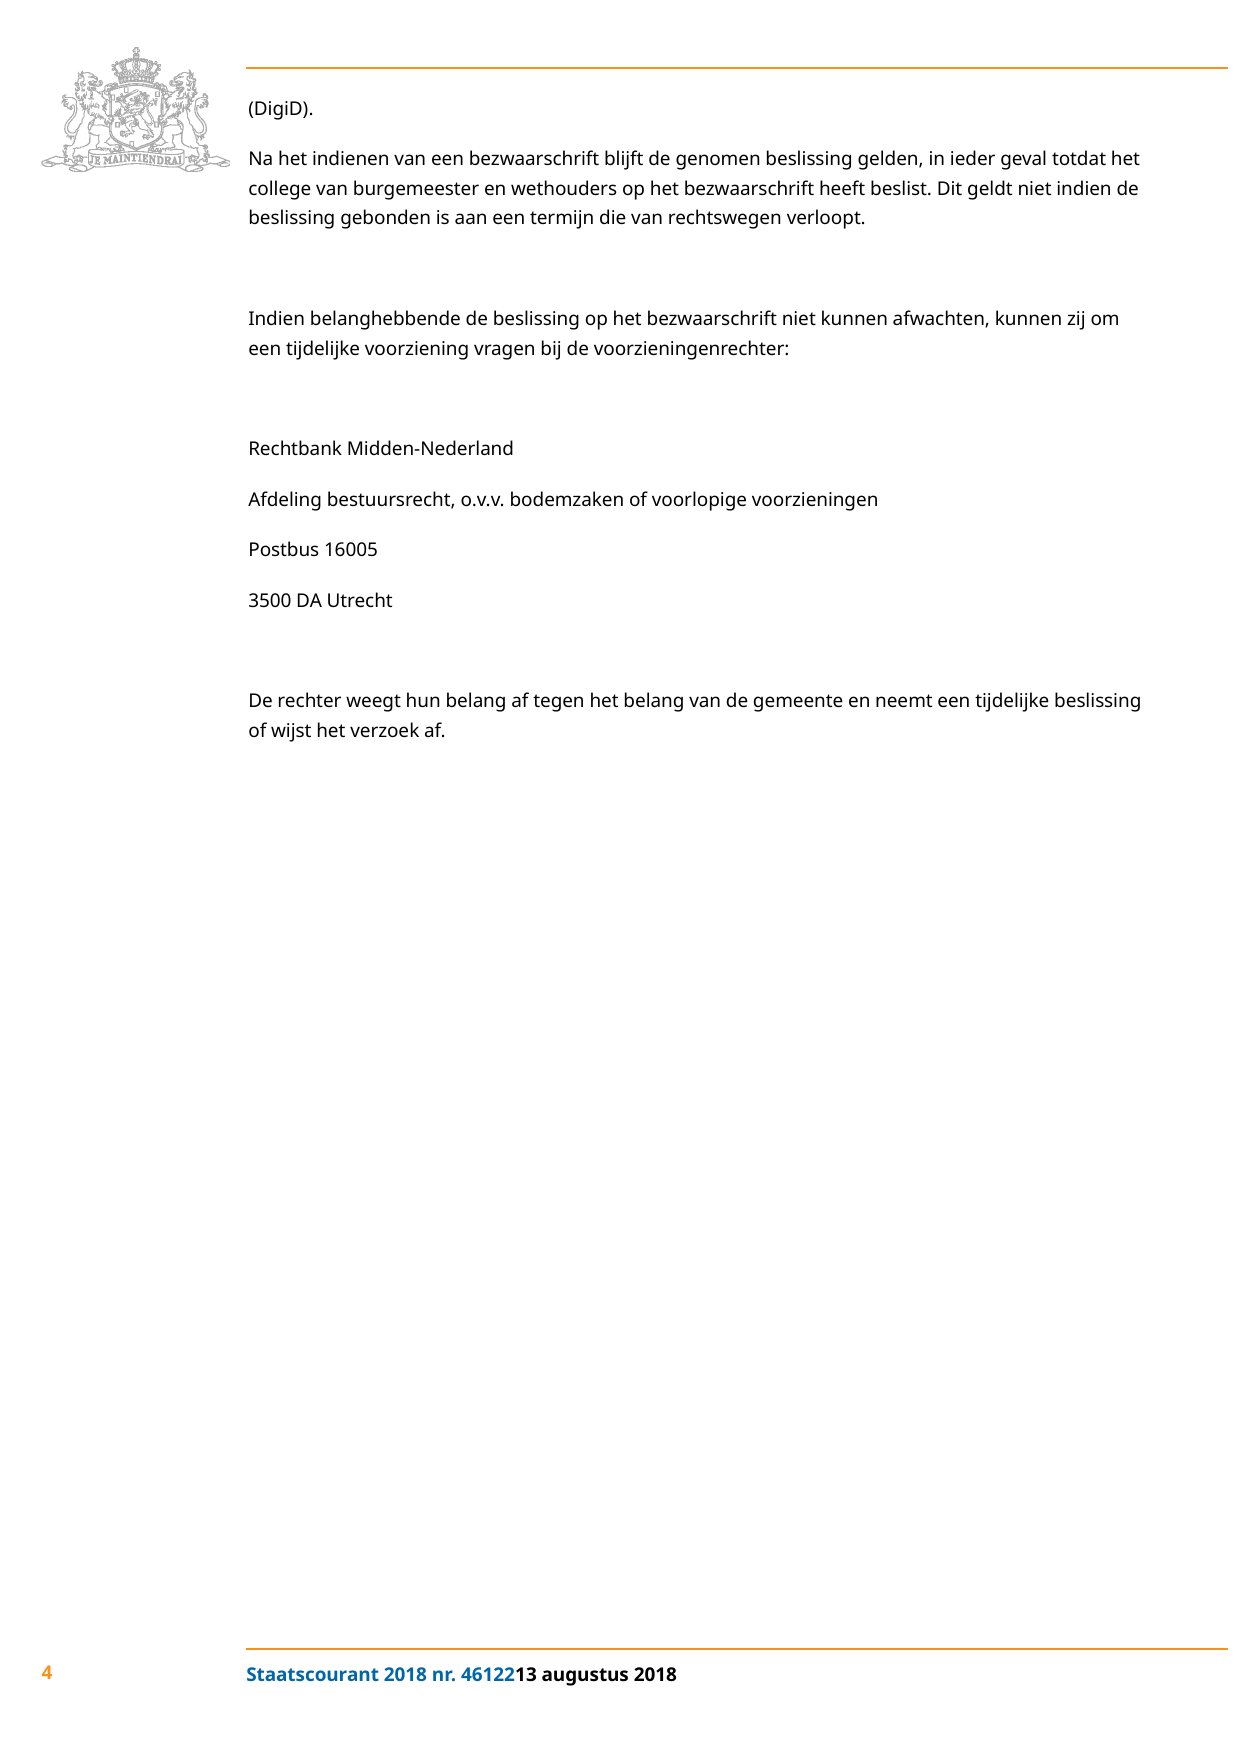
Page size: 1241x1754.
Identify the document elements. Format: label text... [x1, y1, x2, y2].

picture [41, 47, 231, 172]
text De rechter weegt hun belang af tegen het belang van de gemeente en neemt een tijdelijke beslissing of wijst het verzoek af. [248, 688, 1152, 743]
text (DigiD). [248, 95, 1152, 121]
text Rechtbank Midden-Nederland [248, 436, 1152, 461]
text Afdeling bestuursrecht, o.v.v. bodemzaken of voorlopige voorzieningen [248, 486, 1152, 512]
text Postbus 16005 [248, 536, 1152, 562]
text Indien belanghebbende de beslissing op het bezwaarschrift niet kunnen afwachten, kunnen zij om een tijdelijke voorziening vragen bij de voorzieningenrechter: [248, 305, 1152, 361]
text 3500 DA Utrecht [248, 587, 1152, 613]
text Na het indienen van een bezwaarschrift blijft de genomen beslissing gelden, in ieder geval totdat het college van burgemeester en wethouders op het bezwaarschrift heeft beslist. Dit geldt niet indien de beslissing gebonden is aan een termijn die van rechtswegen verloopt. [248, 145, 1152, 230]
